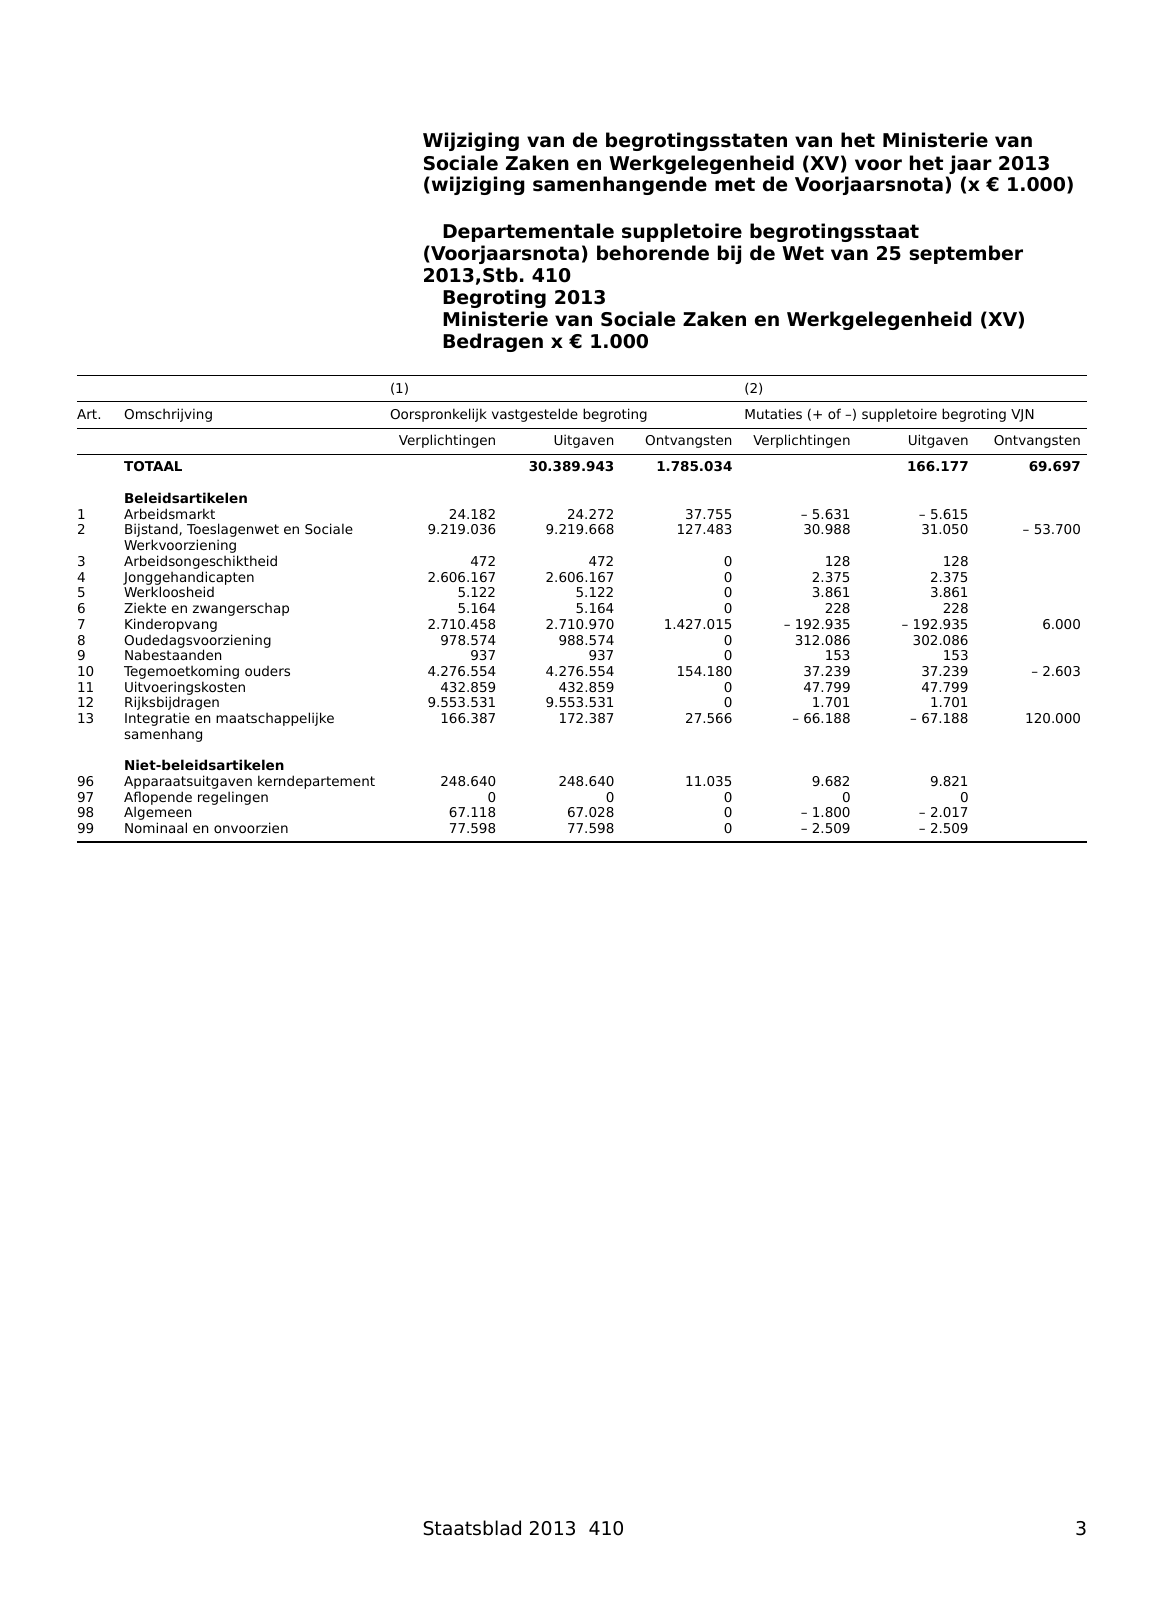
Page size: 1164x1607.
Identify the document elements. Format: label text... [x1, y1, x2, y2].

table_cell [384, 475, 502, 491]
table_cell 228 [856, 601, 974, 617]
table_cell [974, 695, 1087, 711]
table_cell 24.272 [502, 506, 620, 522]
table_cell [384, 743, 502, 758]
table_cell 12 [77, 695, 118, 711]
table_cell 3 [77, 554, 118, 569]
table_cell 4.276.554 [502, 664, 620, 679]
table_cell [974, 632, 1087, 648]
table_cell 0 [738, 790, 856, 805]
table_cell 978.574 [384, 632, 502, 648]
table_cell 472 [384, 554, 502, 569]
table_header [77, 376, 118, 401]
table_cell Nominaal en onvoorzien [118, 821, 384, 841]
table_cell 166.177 [856, 455, 974, 475]
table_cell 988.574 [502, 632, 620, 648]
table_cell [502, 491, 620, 506]
table_cell [620, 743, 738, 758]
table_cell 9.553.531 [384, 695, 502, 711]
table_cell 0 [620, 601, 738, 617]
table_cell 4.276.554 [384, 664, 502, 679]
table_cell 154.180 [620, 664, 738, 679]
table_cell [974, 821, 1087, 841]
table_cell 0 [384, 790, 502, 805]
table_cell [620, 491, 738, 506]
table_cell Niet-beleidsartikelen [118, 758, 384, 774]
table_cell 2.375 [856, 569, 974, 585]
table_cell 432.859 [384, 680, 502, 695]
table_cell 248.640 [502, 774, 620, 789]
table_cell 3.861 [856, 585, 974, 601]
table_cell – 1.800 [738, 805, 856, 821]
table_cell 30.389.943 [502, 455, 620, 475]
table_cell 127.483 [620, 522, 738, 554]
table_cell 11.035 [620, 774, 738, 789]
table_cell [77, 743, 118, 758]
table_cell 9 [77, 648, 118, 664]
table_cell Apparaatsuitgaven kerndepartement [118, 774, 384, 789]
table_cell 2 [77, 522, 118, 554]
table_cell [384, 758, 502, 774]
text Ministerie van Sociale Zaken en Werkgelegenheid (XV) [422, 309, 1087, 331]
table_cell Arbeidsongeschiktheid [118, 554, 384, 569]
table_cell Werkloosheid [118, 585, 384, 601]
table_cell 9.682 [738, 774, 856, 789]
table_cell [974, 790, 1087, 805]
table_cell [856, 475, 974, 491]
table_cell 0 [620, 821, 738, 841]
table_cell – 2.017 [856, 805, 974, 821]
table_cell 37.239 [856, 664, 974, 679]
table_cell [738, 491, 856, 506]
table_cell [974, 601, 1087, 617]
table_cell 153 [856, 648, 974, 664]
table_cell [118, 429, 384, 453]
table_cell [738, 455, 856, 475]
table_cell [620, 758, 738, 774]
table_cell 47.799 [856, 680, 974, 695]
table_cell 2.606.167 [502, 569, 620, 585]
table_cell 1.427.015 [620, 617, 738, 632]
table_cell [974, 680, 1087, 695]
table_cell [77, 491, 118, 506]
table_cell 0 [620, 790, 738, 805]
table_cell [856, 491, 974, 506]
table_cell – 192.935 [856, 617, 974, 632]
table_cell 1 [77, 506, 118, 522]
table_cell – 2.509 [856, 821, 974, 841]
table_cell – 53.700 [974, 522, 1087, 554]
table_cell Oudedagsvoorziening [118, 632, 384, 648]
table_cell [384, 491, 502, 506]
table_cell 937 [384, 648, 502, 664]
table_cell 248.640 [384, 774, 502, 789]
table_cell [974, 805, 1087, 821]
table_cell 9.219.668 [502, 522, 620, 554]
table_cell 166.387 [384, 711, 502, 742]
table_cell TOTAAL [118, 455, 384, 475]
table_cell 97 [77, 790, 118, 805]
table_cell 0 [856, 790, 974, 805]
table_cell 9.219.036 [384, 522, 502, 554]
table_cell 312.086 [738, 632, 856, 648]
table_cell Ziekte en zwangerschap [118, 601, 384, 617]
table_cell 153 [738, 648, 856, 664]
table_cell 99 [77, 821, 118, 841]
table_cell 0 [502, 790, 620, 805]
table_cell 8 [77, 632, 118, 648]
table_header [118, 376, 384, 401]
table_cell 96 [77, 774, 118, 789]
table_cell 37.755 [620, 506, 738, 522]
table_cell 3.861 [738, 585, 856, 601]
table_cell 24.182 [384, 506, 502, 522]
table_cell 2.710.458 [384, 617, 502, 632]
table_cell Aflopende regelingen [118, 790, 384, 805]
table_cell 2.606.167 [384, 569, 502, 585]
table_cell 4 [77, 569, 118, 585]
table_cell [974, 743, 1087, 758]
table_cell 6.000 [974, 617, 1087, 632]
table_cell 128 [738, 554, 856, 569]
table_cell Omschrijving [118, 402, 384, 427]
table_cell Integratie en maatschappelijke samenhang [118, 711, 384, 742]
table_cell 302.086 [856, 632, 974, 648]
table_cell 172.387 [502, 711, 620, 742]
table_cell [384, 455, 502, 475]
table_cell 2.710.970 [502, 617, 620, 632]
table_cell Jonggehandicapten [118, 569, 384, 585]
table_cell 9.821 [856, 774, 974, 789]
table_cell 5.164 [502, 601, 620, 617]
text Begroting 2013 [422, 287, 1087, 309]
table_cell 30.988 [738, 522, 856, 554]
table_cell Kinderopvang [118, 617, 384, 632]
table_cell 5.122 [384, 585, 502, 601]
table_header (2) [738, 376, 1087, 401]
table_cell Verplichtingen [384, 429, 502, 453]
table_cell 0 [620, 585, 738, 601]
table_cell [502, 743, 620, 758]
table_cell Ontvangsten [974, 429, 1087, 453]
table_cell [974, 758, 1087, 774]
table_cell [738, 743, 856, 758]
table_cell 5.122 [502, 585, 620, 601]
table_cell 0 [620, 695, 738, 711]
table_cell Arbeidsmarkt [118, 506, 384, 522]
table_cell 37.239 [738, 664, 856, 679]
table_cell [974, 585, 1087, 601]
table_cell [620, 475, 738, 491]
table_cell [974, 491, 1087, 506]
table_cell [974, 506, 1087, 522]
table_cell – 192.935 [738, 617, 856, 632]
table_cell 6 [77, 601, 118, 617]
table_cell Bijstand, Toeslagenwet en Sociale Werkvoorziening [118, 522, 384, 554]
text Bedragen x € 1.000 [422, 331, 1087, 353]
table_cell 0 [620, 632, 738, 648]
table_cell 67.118 [384, 805, 502, 821]
table_cell 47.799 [738, 680, 856, 695]
table_cell 9.553.531 [502, 695, 620, 711]
table_cell 98 [77, 805, 118, 821]
table_cell [77, 429, 118, 453]
table_cell – 5.631 [738, 506, 856, 522]
table_cell Rijksbijdragen [118, 695, 384, 711]
table_cell 5.164 [384, 601, 502, 617]
table_cell – 67.188 [856, 711, 974, 742]
table_cell – 2.509 [738, 821, 856, 841]
table_cell 432.859 [502, 680, 620, 695]
table_cell Uitvoeringskosten [118, 680, 384, 695]
table_cell [974, 569, 1087, 585]
table_cell 472 [502, 554, 620, 569]
table_cell 10 [77, 664, 118, 679]
table_cell – 66.188 [738, 711, 856, 742]
table_header (1) [384, 376, 738, 401]
table_cell Verplichtingen [738, 429, 856, 453]
table_cell [974, 475, 1087, 491]
table_cell Beleidsartikelen [118, 491, 384, 506]
table_cell [118, 475, 384, 491]
table_cell Tegemoetkoming ouders [118, 664, 384, 679]
table_cell [738, 758, 856, 774]
table_cell [974, 554, 1087, 569]
table_cell 11 [77, 680, 118, 695]
text Departementale suppletoire begrotingsstaat (Voorjaarsnota) behorende bij de Wet van 25 september 2013,Stb. 410 [422, 221, 1087, 287]
table_cell 0 [620, 680, 738, 695]
table_cell Mutaties (+ of –) suppletoire begroting VJN [738, 402, 1087, 427]
table_cell [856, 743, 974, 758]
table_cell [502, 758, 620, 774]
table_cell Art. [77, 402, 118, 427]
table_cell Uitgaven [856, 429, 974, 453]
table_cell 1.701 [738, 695, 856, 711]
table_cell Nabestaanden [118, 648, 384, 664]
table_cell 0 [620, 569, 738, 585]
table_cell 0 [620, 648, 738, 664]
table_cell 1.785.034 [620, 455, 738, 475]
table_cell 0 [620, 805, 738, 821]
table_cell – 5.615 [856, 506, 974, 522]
table_cell 937 [502, 648, 620, 664]
table_cell [974, 774, 1087, 789]
table_cell Ontvangsten [620, 429, 738, 453]
table_cell 5 [77, 585, 118, 601]
table_cell Uitgaven [502, 429, 620, 453]
table_cell 0 [620, 554, 738, 569]
table_cell [77, 758, 118, 774]
table_cell 31.050 [856, 522, 974, 554]
table_cell – 2.603 [974, 664, 1087, 679]
table_cell 67.028 [502, 805, 620, 821]
table_cell [77, 475, 118, 491]
table_cell 27.566 [620, 711, 738, 742]
table_cell Oorspronkelijk vastgestelde begroting [384, 402, 738, 427]
table_cell [502, 475, 620, 491]
table_cell [856, 758, 974, 774]
table_cell [77, 455, 118, 475]
subtitle Wijziging van de begrotingsstaten van het Ministerie van Sociale Zaken en Werkgelegenheid (XV) voor het jaar 2013 (wijziging samenhangende met de Voorjaarsnota) (x € 1.000) [422, 130, 1087, 196]
table_cell 77.598 [502, 821, 620, 841]
table_cell 69.697 [974, 455, 1087, 475]
table_cell 7 [77, 617, 118, 632]
table_cell 228 [738, 601, 856, 617]
table_cell 77.598 [384, 821, 502, 841]
table_cell 2.375 [738, 569, 856, 585]
table_cell 13 [77, 711, 118, 742]
table_cell [738, 475, 856, 491]
table_cell Algemeen [118, 805, 384, 821]
table_cell 128 [856, 554, 974, 569]
table_cell [974, 648, 1087, 664]
table_cell 120.000 [974, 711, 1087, 742]
table_cell 1.701 [856, 695, 974, 711]
table_cell [118, 743, 384, 758]
